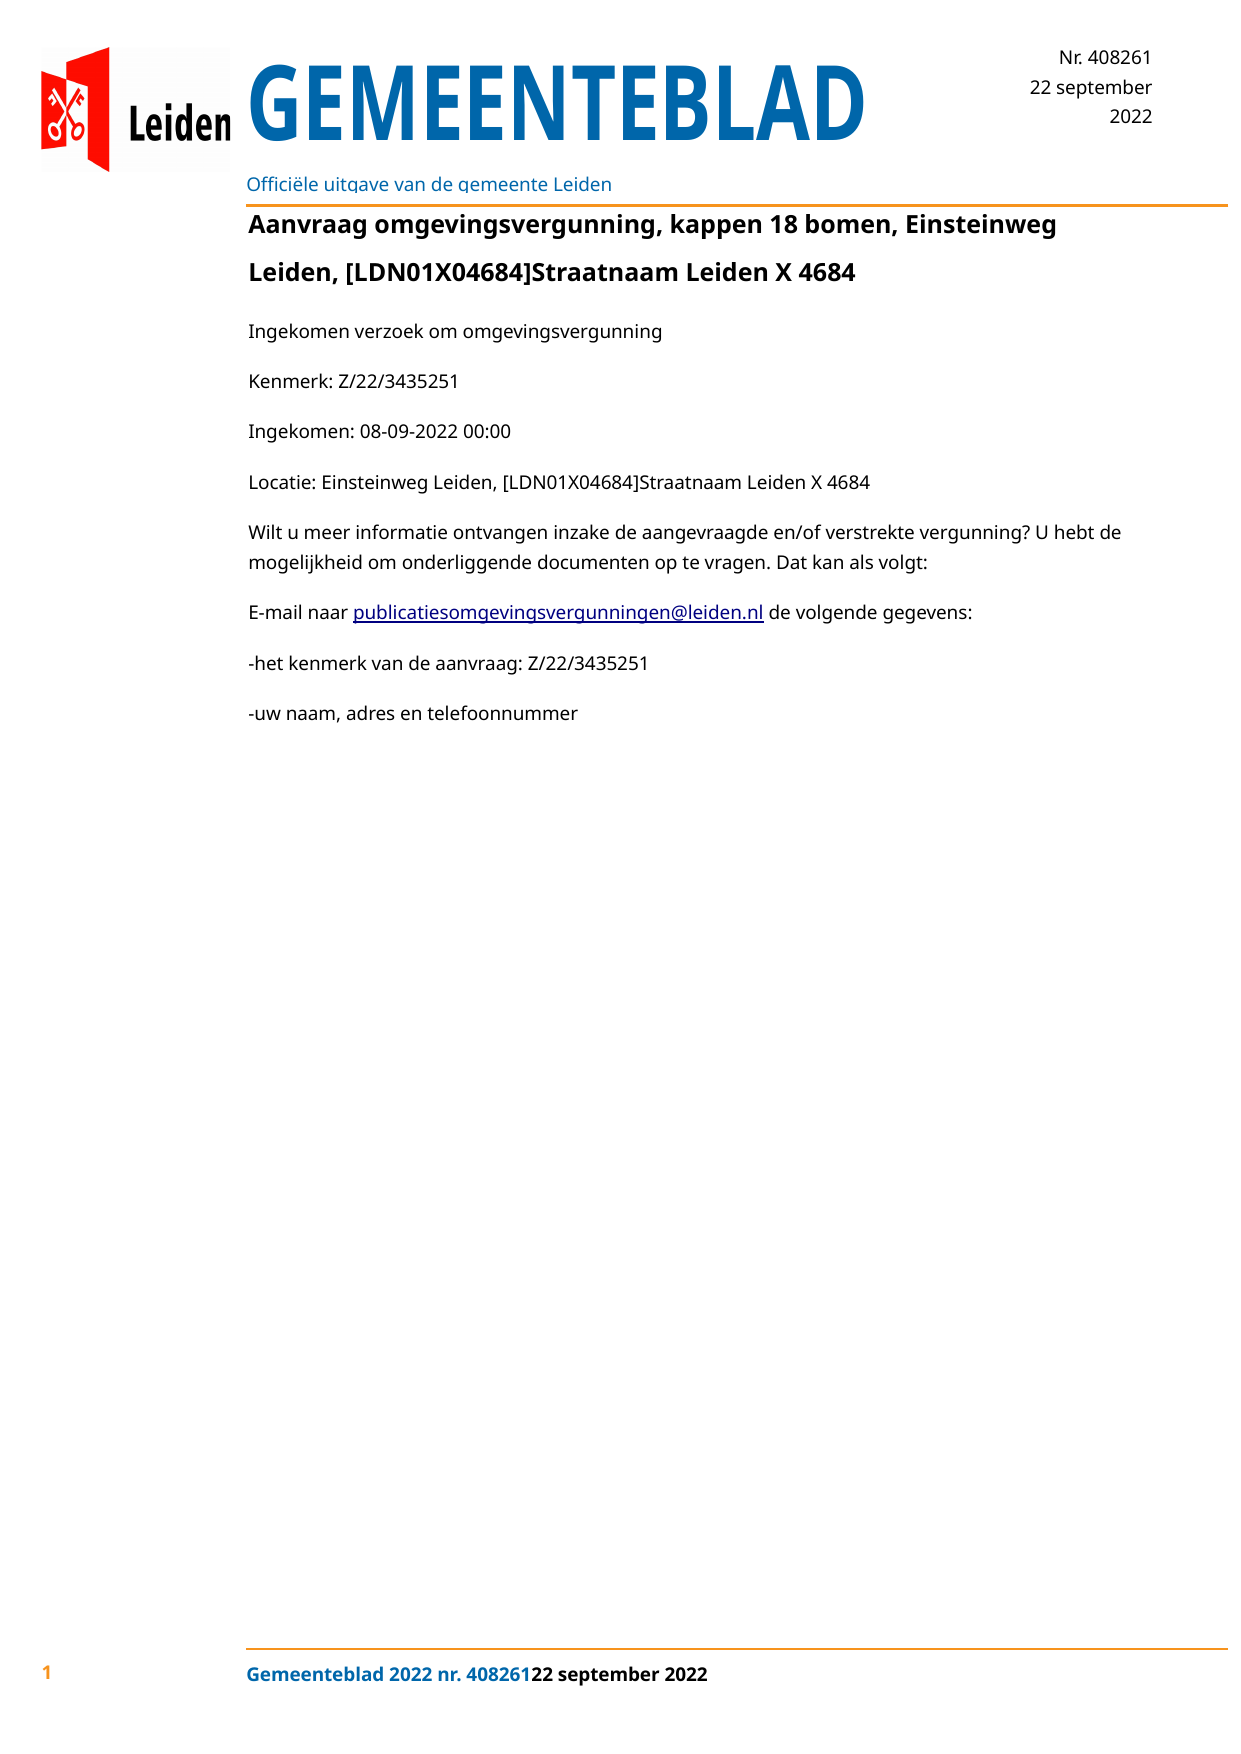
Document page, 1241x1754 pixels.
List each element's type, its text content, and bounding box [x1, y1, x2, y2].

text Aanvraag omgevingsvergunning, kappen 18 bomen, Einsteinweg Leiden, [LDN01X04684]Straatnaam Leiden X 4684 [248, 207, 1152, 288]
text -uw naam, adres en telefoonnummer [248, 700, 1152, 726]
text -het kenmerk van de aanvraag: Z/22/3435251 [248, 650, 1152, 676]
text Ingekomen verzoek om omgevingsvergunning [248, 318, 1152, 344]
text Locatie: Einsteinweg Leiden, [LDN01X04684]Straatnaam Leiden X 4684 [248, 469, 1152, 495]
text Ingekomen: 08-09-2022 00:00 [248, 419, 1152, 444]
text E-mail naar publicatiesomgevingsvergunningen@leiden.nl de volgende gegevens: [248, 599, 1152, 625]
text Kenmerk: Z/22/3435251 [248, 368, 1152, 394]
picture [41, 47, 231, 172]
text Wilt u meer informatie ontvangen inzake de aangevraagde en/of verstrekte vergunning? U hebt de mogelijkheid om onderliggende documenten op te vragen. Dat kan als volgt: [248, 519, 1152, 575]
